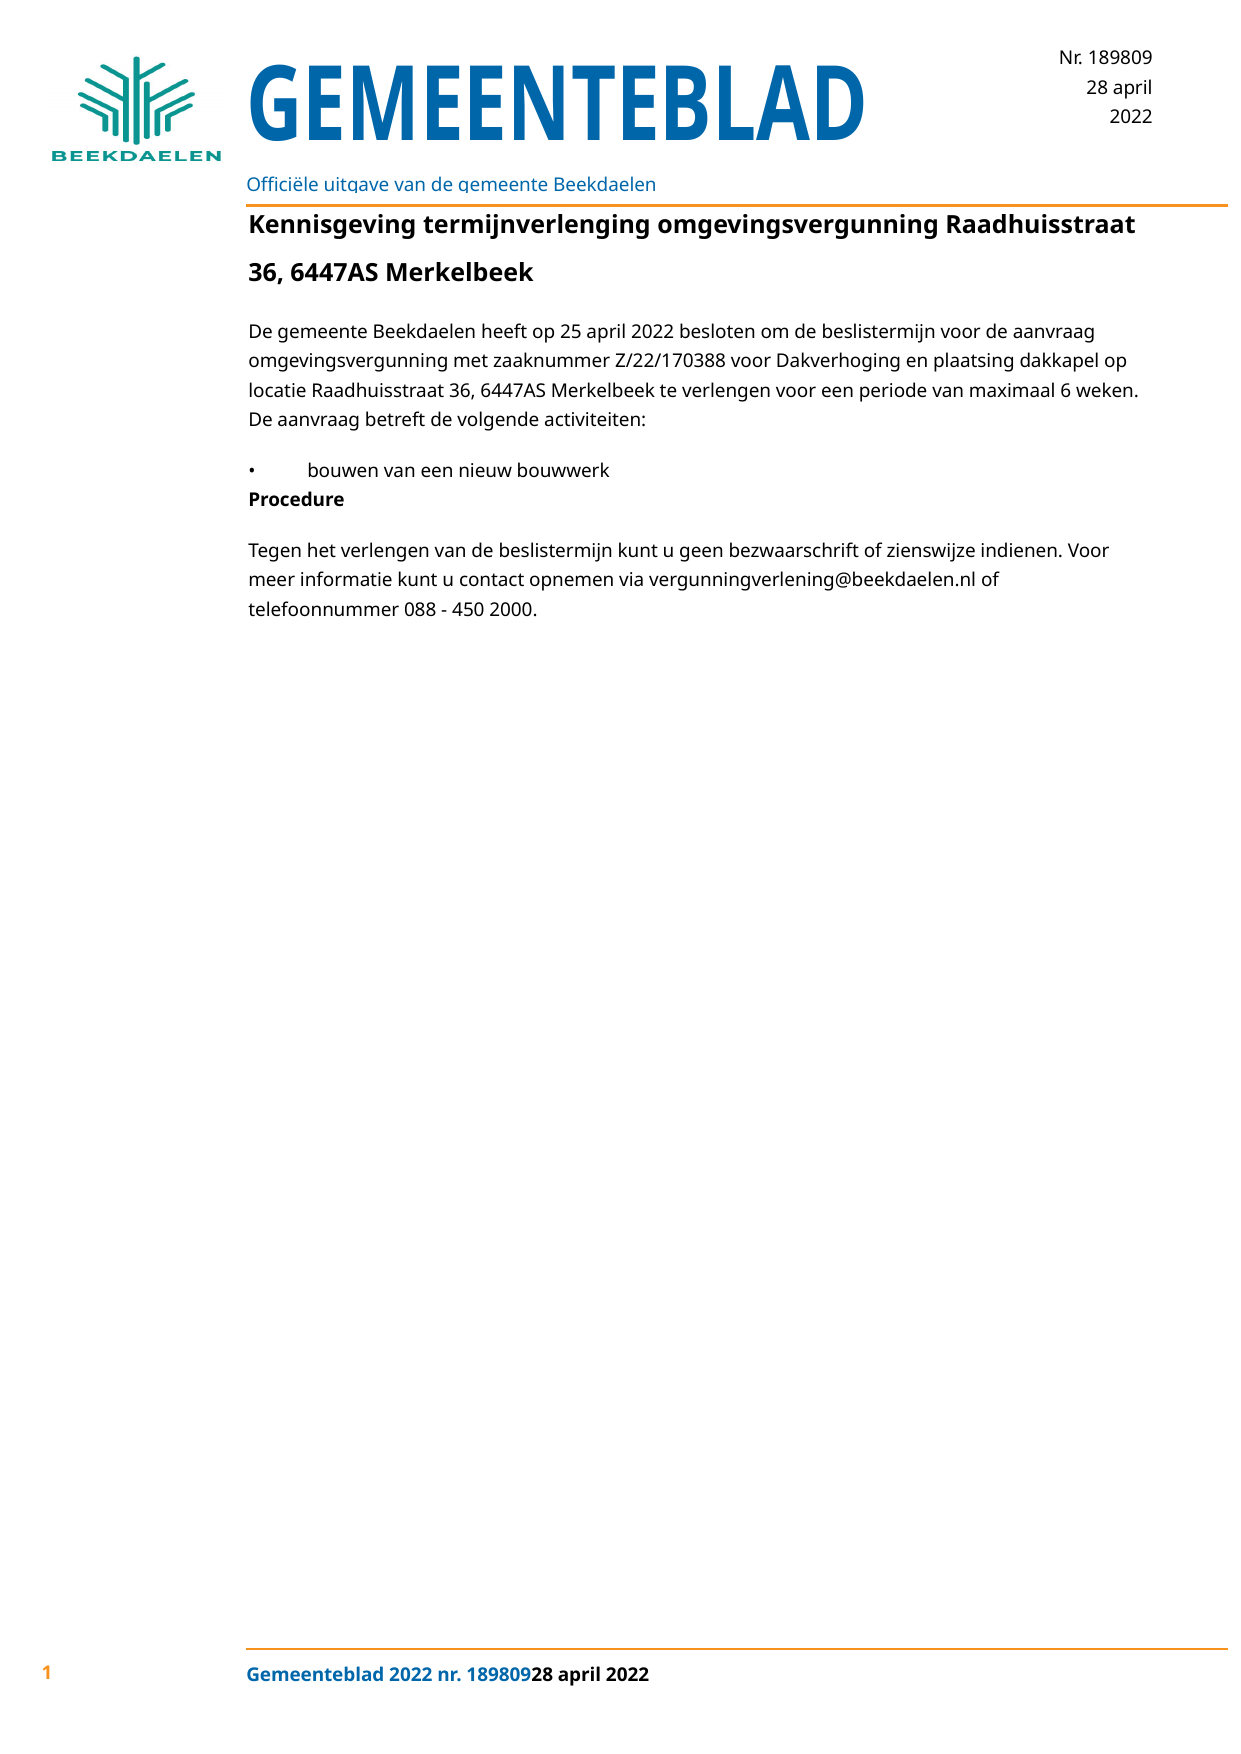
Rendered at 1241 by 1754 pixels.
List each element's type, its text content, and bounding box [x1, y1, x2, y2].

picture [41, 47, 231, 172]
text Procedure [248, 487, 1152, 512]
text De gemeente Beekdaelen heeft op 25 april 2022 besloten om de beslistermijn voor de aanvraag omgevingsvergunning met zaaknummer Z/22/170388 voor Dakverhoging en plaatsing dakkapel op locatie Raadhuisstraat 36, 6447AS Merkelbeek te verlengen voor een periode van maximaal 6 weken. De aanvraag betreft de volgende activiteiten: [248, 318, 1152, 432]
text Tegen het verlengen van de beslistermijn kunt u geen bezwaarschrift of zienswijze indienen. Voor meer informatie kunt u contact opnemen via vergunningverlening@beekdaelen.nl of telefoonnummer 088 - 450 2000. [248, 537, 1152, 622]
text Kennisgeving termijnverlenging omgevingsvergunning Raadhuisstraat 36, 6447AS Merkelbeek [248, 207, 1152, 288]
list bouwen van een nieuw bouwwerk [248, 457, 1152, 483]
